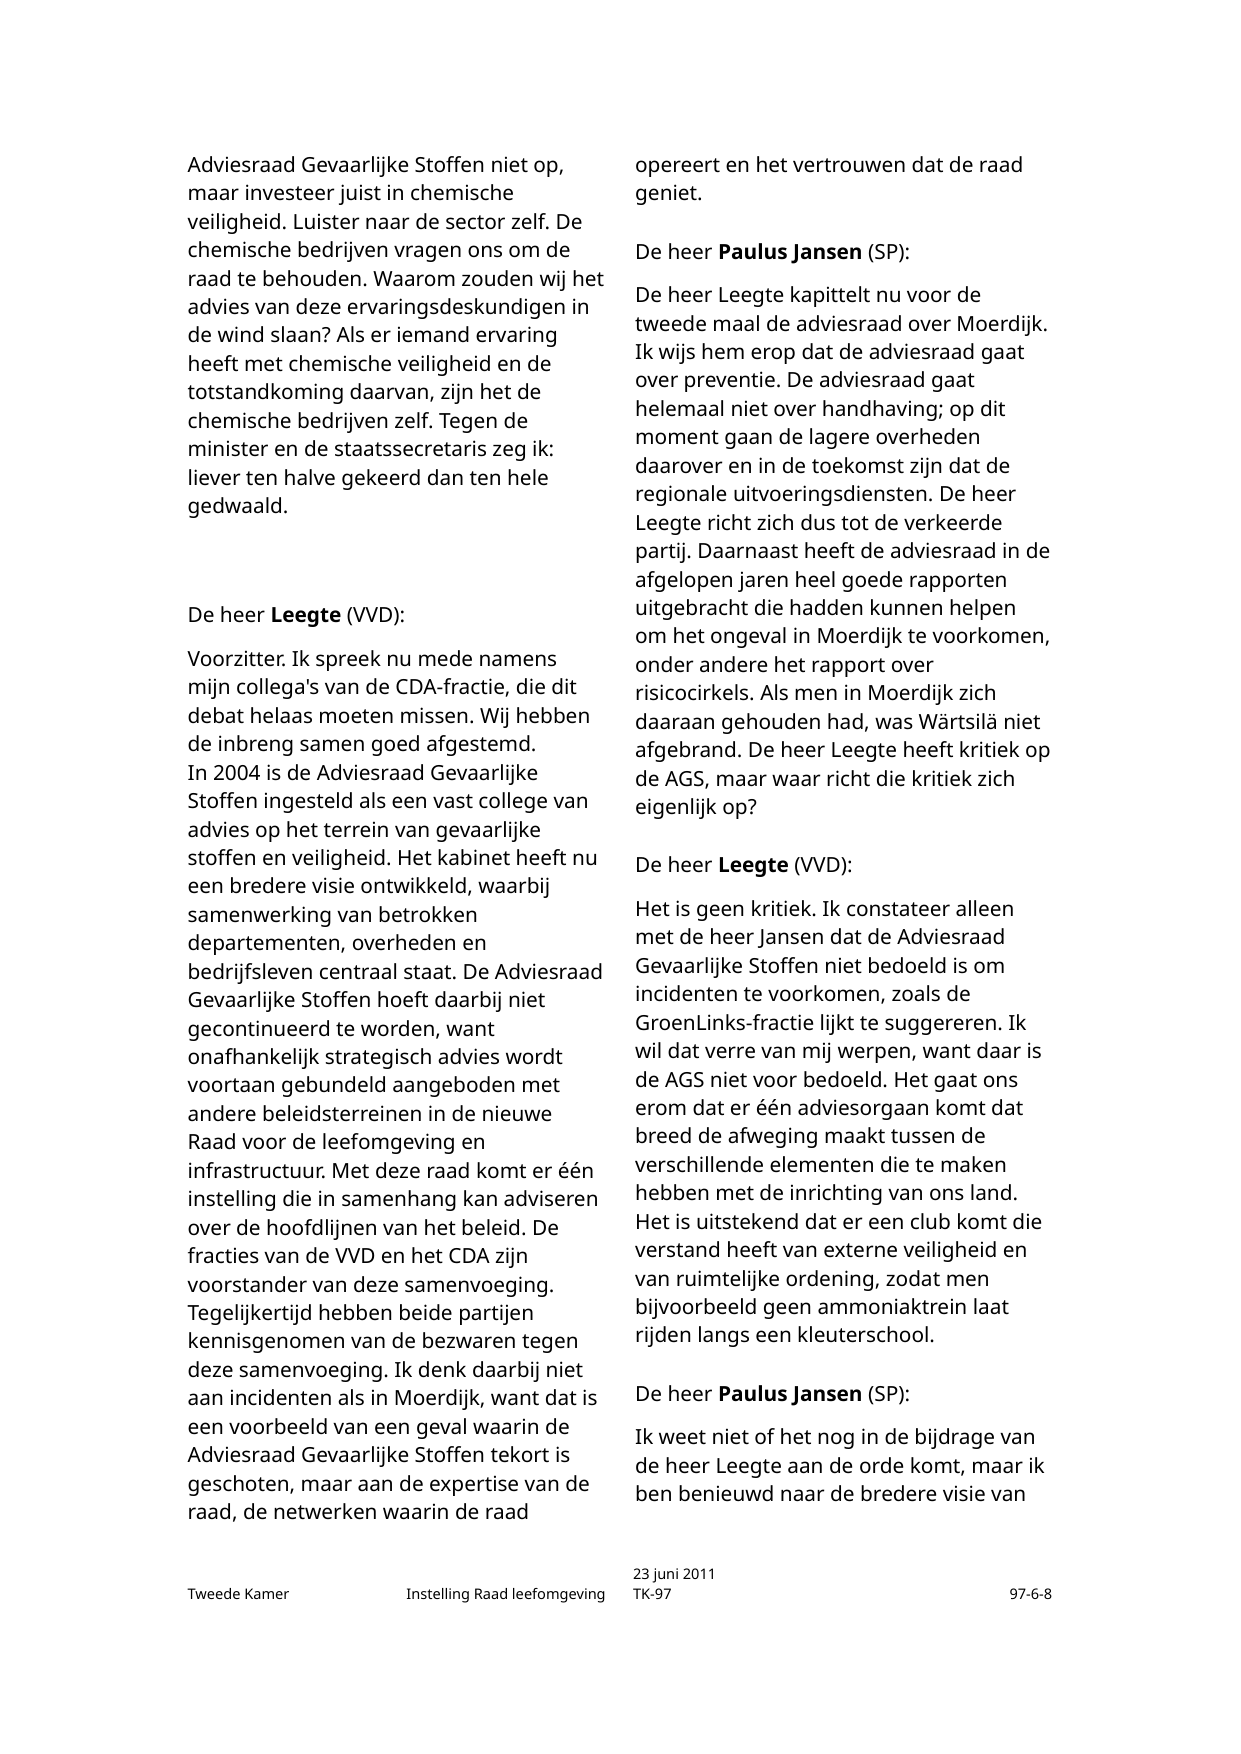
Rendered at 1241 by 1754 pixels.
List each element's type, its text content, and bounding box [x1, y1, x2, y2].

text De heer Paulus Jansen (SP): [635, 237, 1053, 265]
text  [187, 550, 605, 578]
text De heer Leegte (VVD): [635, 851, 1053, 879]
text Het is geen kritiek. Ik constateer alleen met de heer Jansen dat de Adviesraad Gevaarlijke Stoffen niet bedoeld is om incidenten te voorkomen, zoals de GroenLinks-fractie lijkt te suggereren. Ik wil dat verre van mij werpen, want daar is de AGS niet voor bedoeld. Het gaat ons erom dat er één adviesorgaan komt dat breed de afweging maakt tussen de verschillende elementen die te maken hebben met de inrichting van ons land. Het is uitstekend dat er een club komt die verstand heeft van externe veiligheid en van ruimtelijke ordening, zodat men bijvoorbeeld geen ammoniaktrein laat rijden langs een kleuterschool. [635, 894, 1053, 1349]
text De heer Leegte kapittelt nu voor de tweede maal de adviesraad over Moerdijk. Ik wijs hem erop dat de adviesraad gaat over preventie. De adviesraad gaat helemaal niet over handhaving; op dit moment gaan de lagere overheden daarover en in de toekomst zijn dat de regionale uitvoeringsdiensten. De heer Leegte richt zich dus tot de verkeerde partij. Daarnaast heeft de adviesraad in de afgelopen jaren heel goede rapporten uitgebracht die hadden kunnen helpen om het ongeval in Moerdijk te voorkomen, onder andere het rapport over risicocirkels. Als men in Moerdijk zich daaraan gehouden had, was Wärtsilä niet afgebrand. De heer Leegte heeft kritiek op de AGS, maar waar richt die kritiek zich eigenlijk op? [635, 280, 1053, 821]
text opereert en het vertrouwen dat de raad geniet. [635, 150, 1053, 207]
text Ik weet niet of het nog in de bijdrage van de heer Leegte aan de orde komt, maar ik ben benieuwd naar de bredere visie van [635, 1422, 1053, 1508]
text Adviesraad Gevaarlijke Stoffen niet op, maar investeer juist in chemische veiligheid. Luister naar de sector zelf. De chemische bedrijven vragen ons om de raad te behouden. Waarom zouden wij het advies van deze ervaringsdeskundigen in de wind slaan? Als er iemand ervaring heeft met chemische veiligheid en de totstandkoming daarvan, zijn het de chemische bedrijven zelf. Tegen de minister en de staatssecretaris zeg ik: liever ten halve gekeerd dan ten hele gedwaald. [187, 150, 605, 520]
text In 2004 is de Adviesraad Gevaarlijke Stoffen ingesteld als een vast college van advies op het terrein van gevaarlijke stoffen en veiligheid. Het kabinet heeft nu een bredere visie ontwikkeld, waarbij samenwerking van betrokken departementen, overheden en bedrijfsleven centraal staat. De Adviesraad Gevaarlijke Stoffen hoeft daarbij niet gecontinueerd te worden, want onafhankelijk strategisch advies wordt voortaan gebundeld aangeboden met andere beleidsterreinen in de nieuwe Raad voor de leefomgeving en infrastructuur. Met deze raad komt er één instelling die in samenhang kan adviseren over de hoofdlijnen van het beleid. De fracties van de VVD en het CDA zijn voorstander van deze samenvoeging. [187, 758, 605, 1298]
text De heer Leegte (VVD): [187, 601, 605, 629]
text Voorzitter. Ik spreek nu mede namens mijn collega's van de CDA-fractie, die dit debat helaas moeten missen. Wij hebben de inbreng samen goed afgestemd. [187, 644, 605, 758]
text Tegelijkertijd hebben beide partijen kennisgenomen van de bezwaren tegen deze samenvoeging. Ik denk daarbij niet aan incidenten als in Moerdijk, want dat is een voorbeeld van een geval waarin de Adviesraad Gevaarlijke Stoffen tekort is geschoten, maar aan de expertise van de raad, de netwerken waarin de raad [187, 1298, 605, 1526]
text De heer Paulus Jansen (SP): [635, 1379, 1053, 1407]
